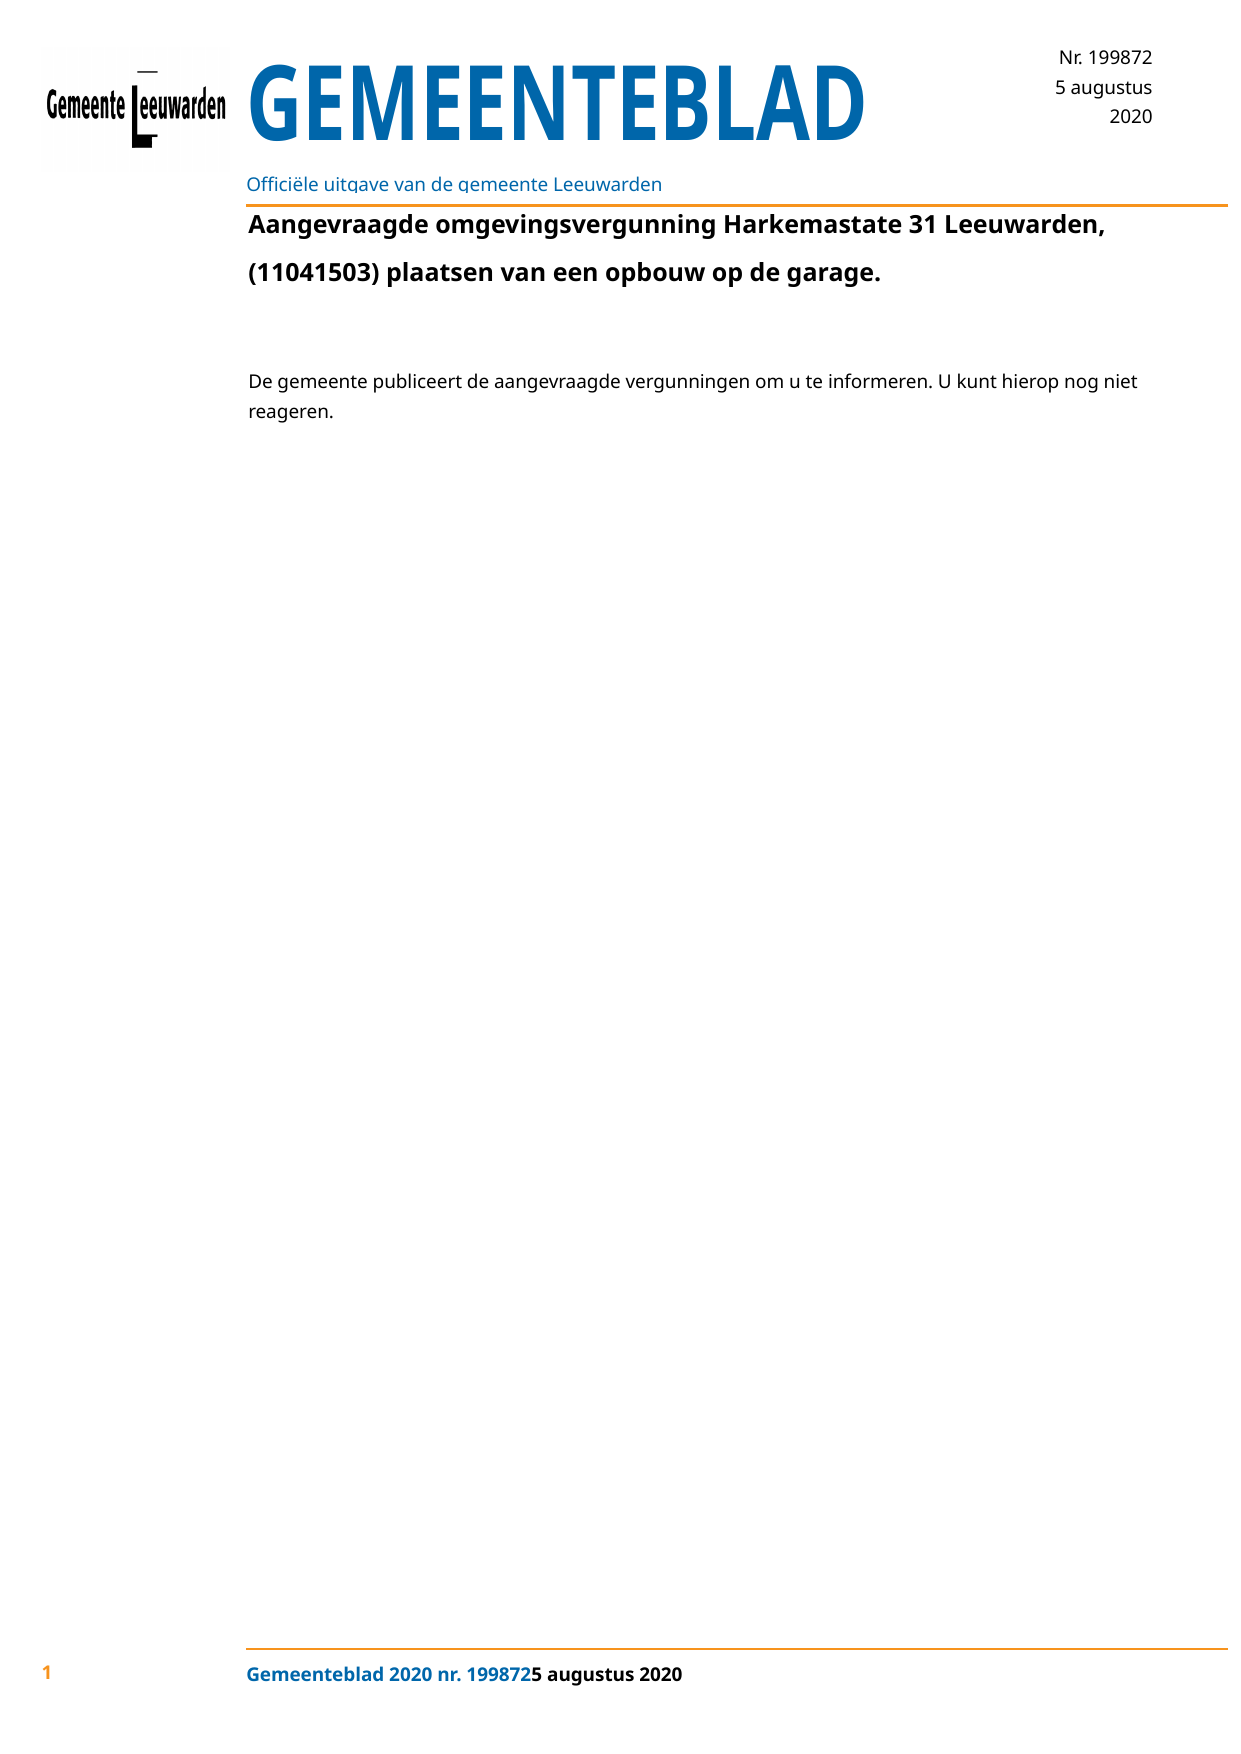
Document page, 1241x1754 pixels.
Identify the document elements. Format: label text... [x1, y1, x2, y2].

picture [41, 47, 231, 172]
text Aangevraagde omgevingsvergunning Harkemastate 31 Leeuwarden, (11041503) plaatsen van een opbouw op de garage. [248, 207, 1152, 288]
text De gemeente publiceert de aangevraagde vergunningen om u te informeren. U kunt hierop nog niet reageren. [248, 368, 1152, 424]
